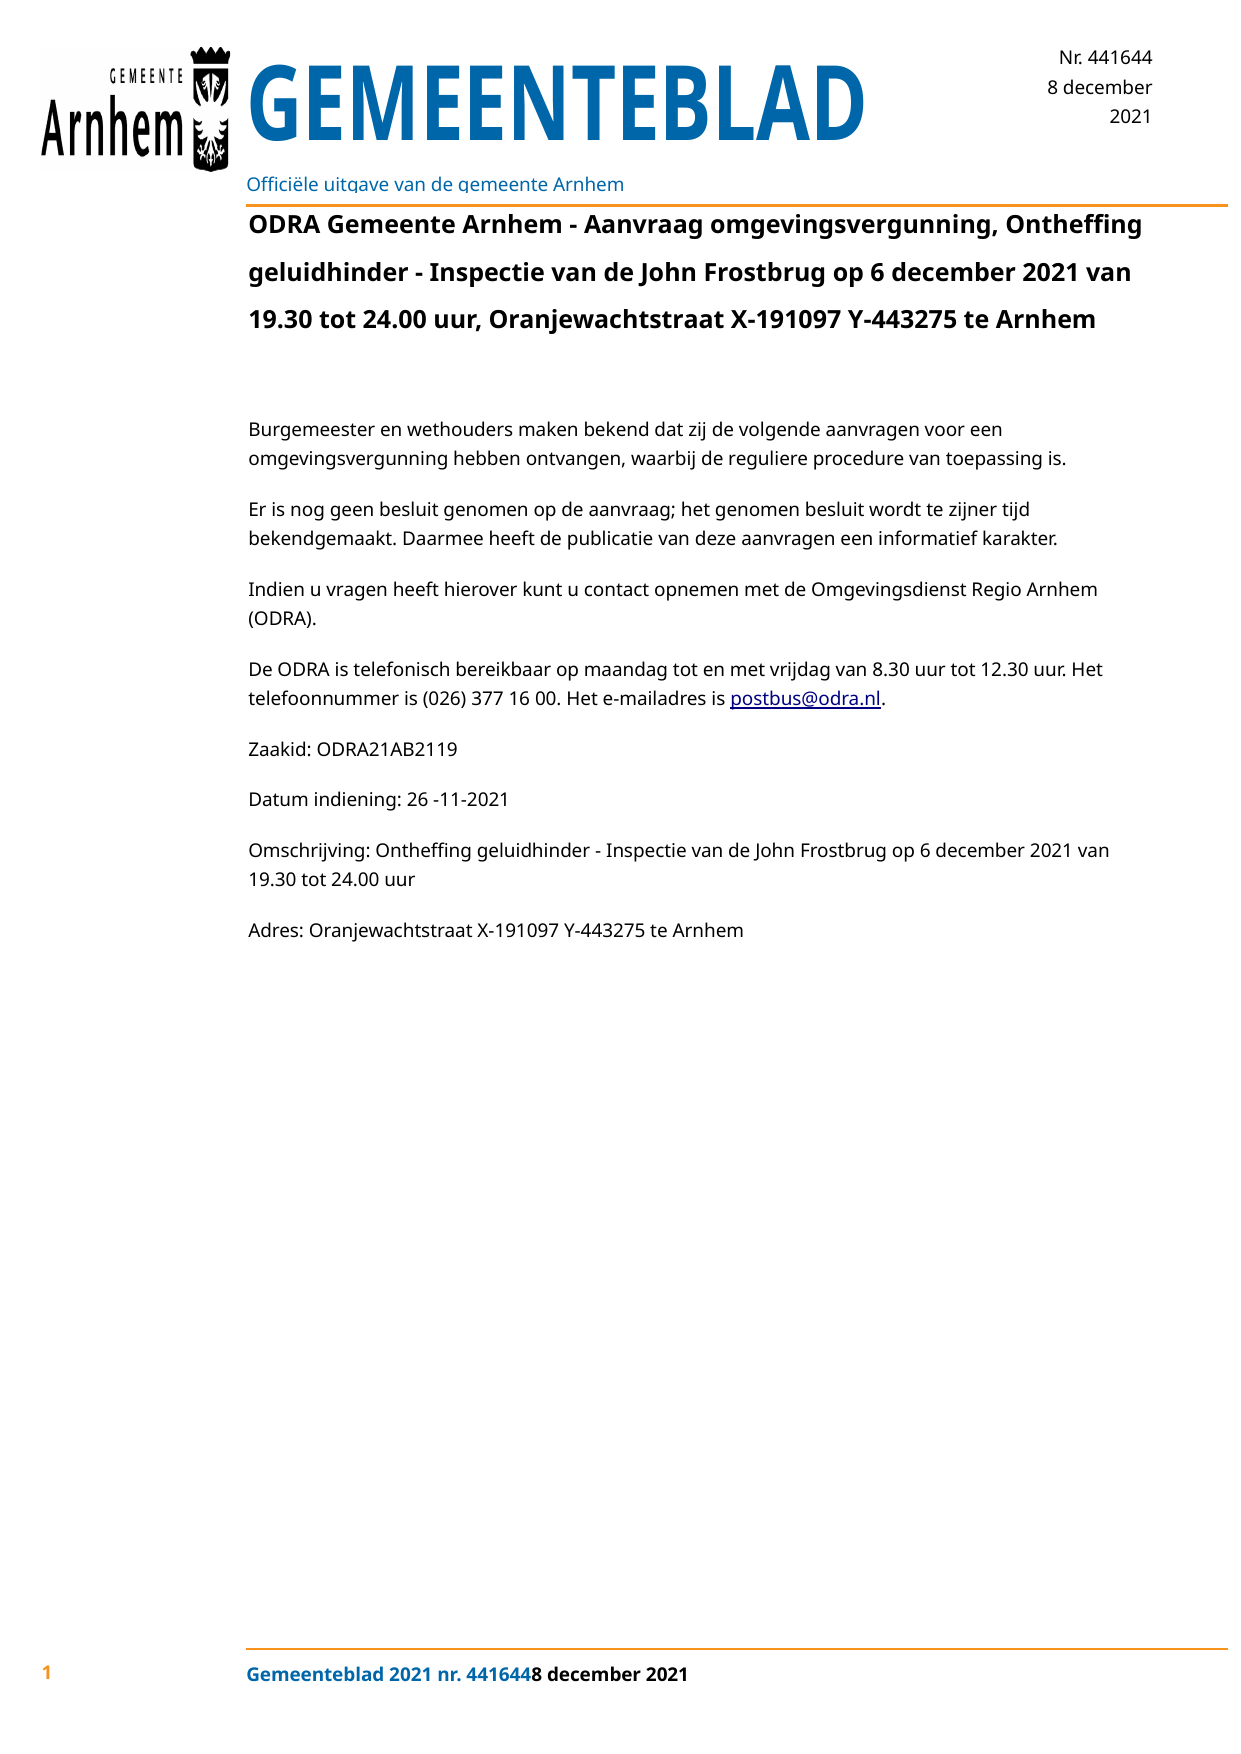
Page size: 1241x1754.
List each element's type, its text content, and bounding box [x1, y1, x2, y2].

text Er is nog geen besluit genomen op de aanvraag; het genomen besluit wordt te zijner tijd bekendgemaakt. Daarmee heeft de publicatie van deze aanvragen een informatief karakter. [248, 496, 1152, 551]
text De ODRA is telefonisch bereikbaar op maandag tot en met vrijdag van 8.30 uur tot 12.30 uur. Het telefoonnummer is (026) 377 16 00. Het e-mailadres is postbus@odra.nl. [248, 656, 1152, 711]
text Adres: Oranjewachtstraat X-191097 Y-443275 te Arnhem [248, 917, 1152, 942]
text ODRA Gemeente Arnhem - Aanvraag omgevingsvergunning, Ontheffing geluidhinder - Inspectie van de John Frostbrug op 6 december 2021 van 19.30 tot 24.00 uur, Oranjewachtstraat X-191097 Y-443275 te Arnhem [248, 207, 1152, 336]
text Datum indiening: 26 -11-2021 [248, 786, 1152, 812]
text Burgemeester en wethouders maken bekend dat zij de volgende aanvragen voor een omgevingsvergunning hebben ontvangen, waarbij de reguliere procedure van toepassing is. [248, 416, 1152, 471]
text Omschrijving: Ontheffing geluidhinder - Inspectie van de John Frostbrug op 6 december 2021 van 19.30 tot 24.00 uur [248, 837, 1152, 892]
text Indien u vragen heeft hierover kunt u contact opnemen met de Omgevingsdienst Regio Arnhem (ODRA). [248, 576, 1152, 631]
text Zaakid: ODRA21AB2119 [248, 736, 1152, 762]
picture [41, 47, 231, 172]
